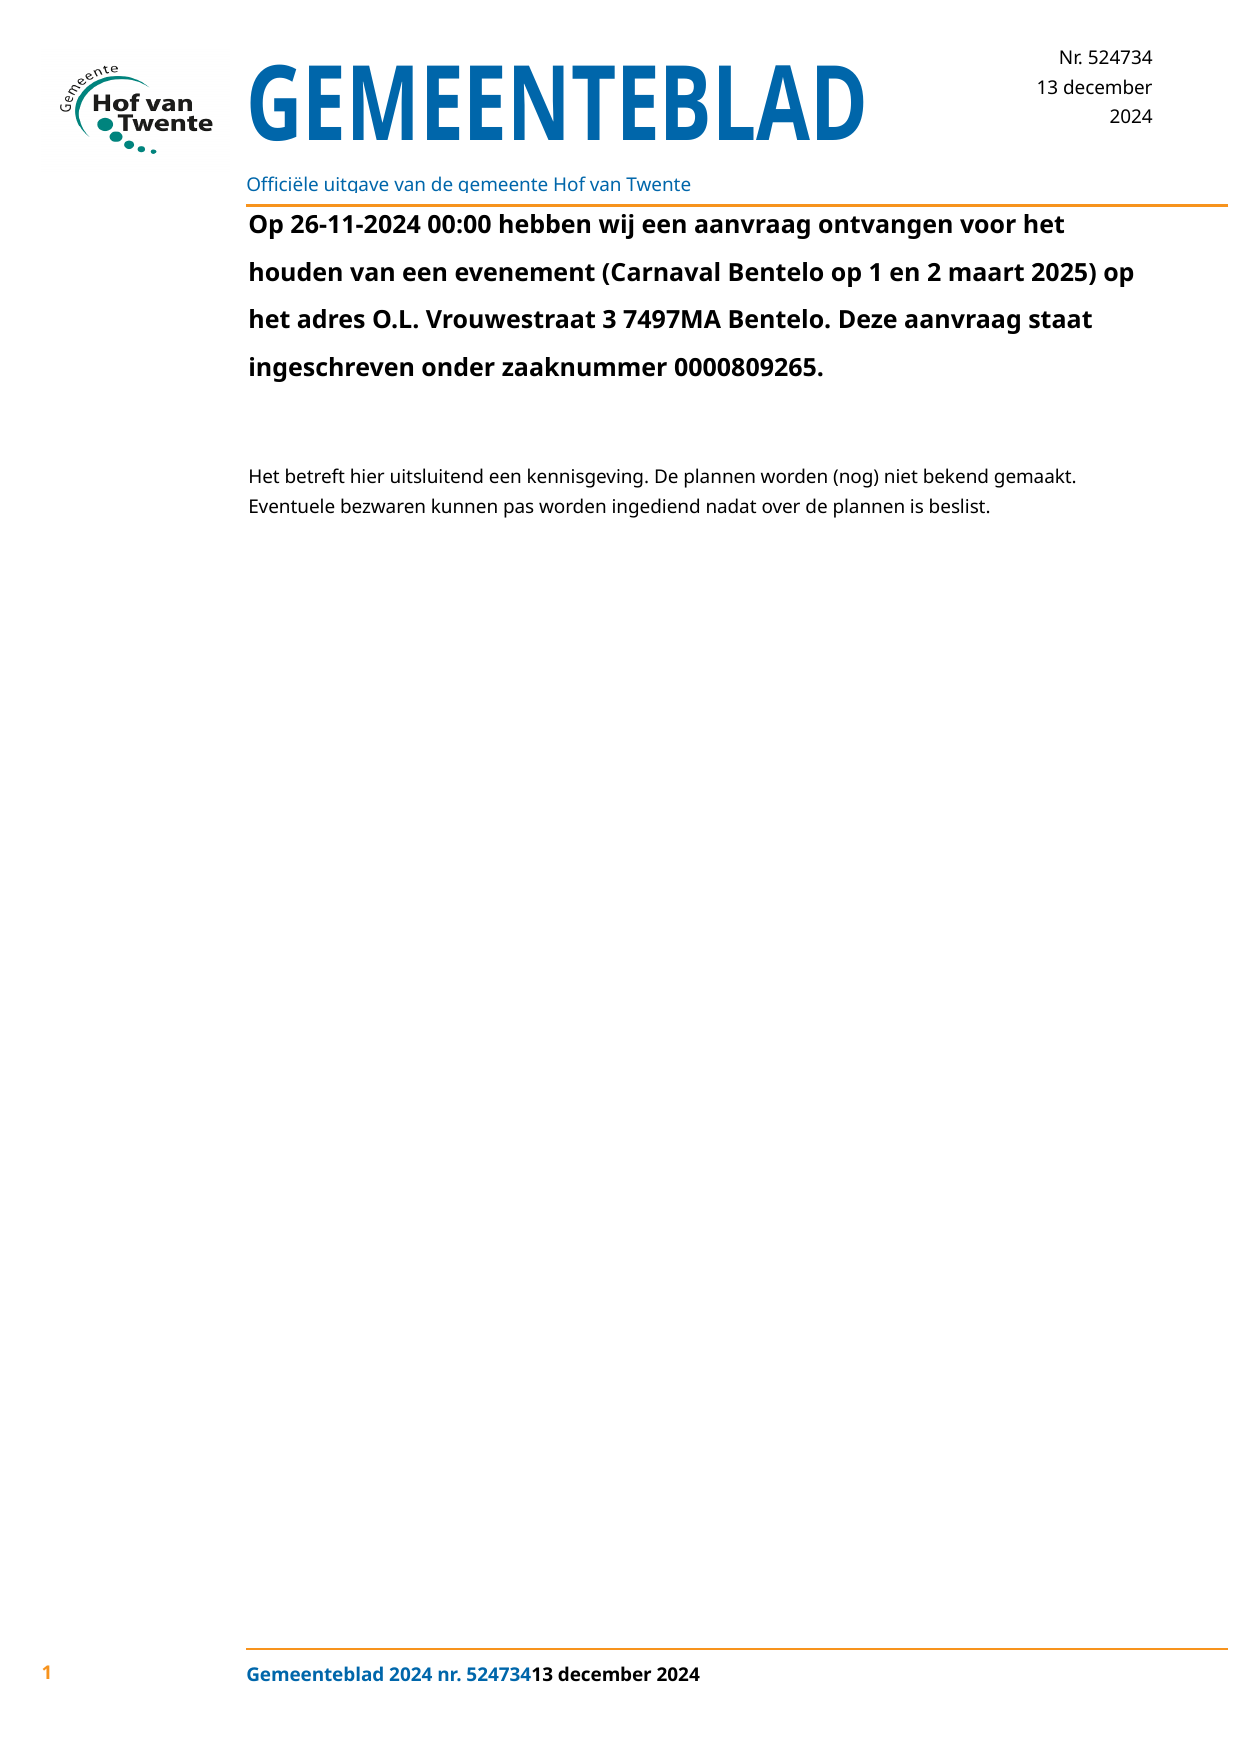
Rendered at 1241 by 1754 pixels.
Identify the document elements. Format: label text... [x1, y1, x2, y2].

picture [41, 47, 231, 172]
text Op 26-11-2024 00:00 hebben wij een aanvraag ontvangen voor het houden van een evenement (Carnaval Bentelo op 1 en 2 maart 2025) op het adres O.L. Vrouwestraat 3 7497MA Bentelo. Deze aanvraag staat ingeschreven onder zaaknummer 0000809265. [248, 207, 1152, 384]
text Het betreft hier uitsluitend een kennisgeving. De plannen worden (nog) niet bekend gemaakt. Eventuele bezwaren kunnen pas worden ingediend nadat over de plannen is beslist. [248, 463, 1152, 519]
